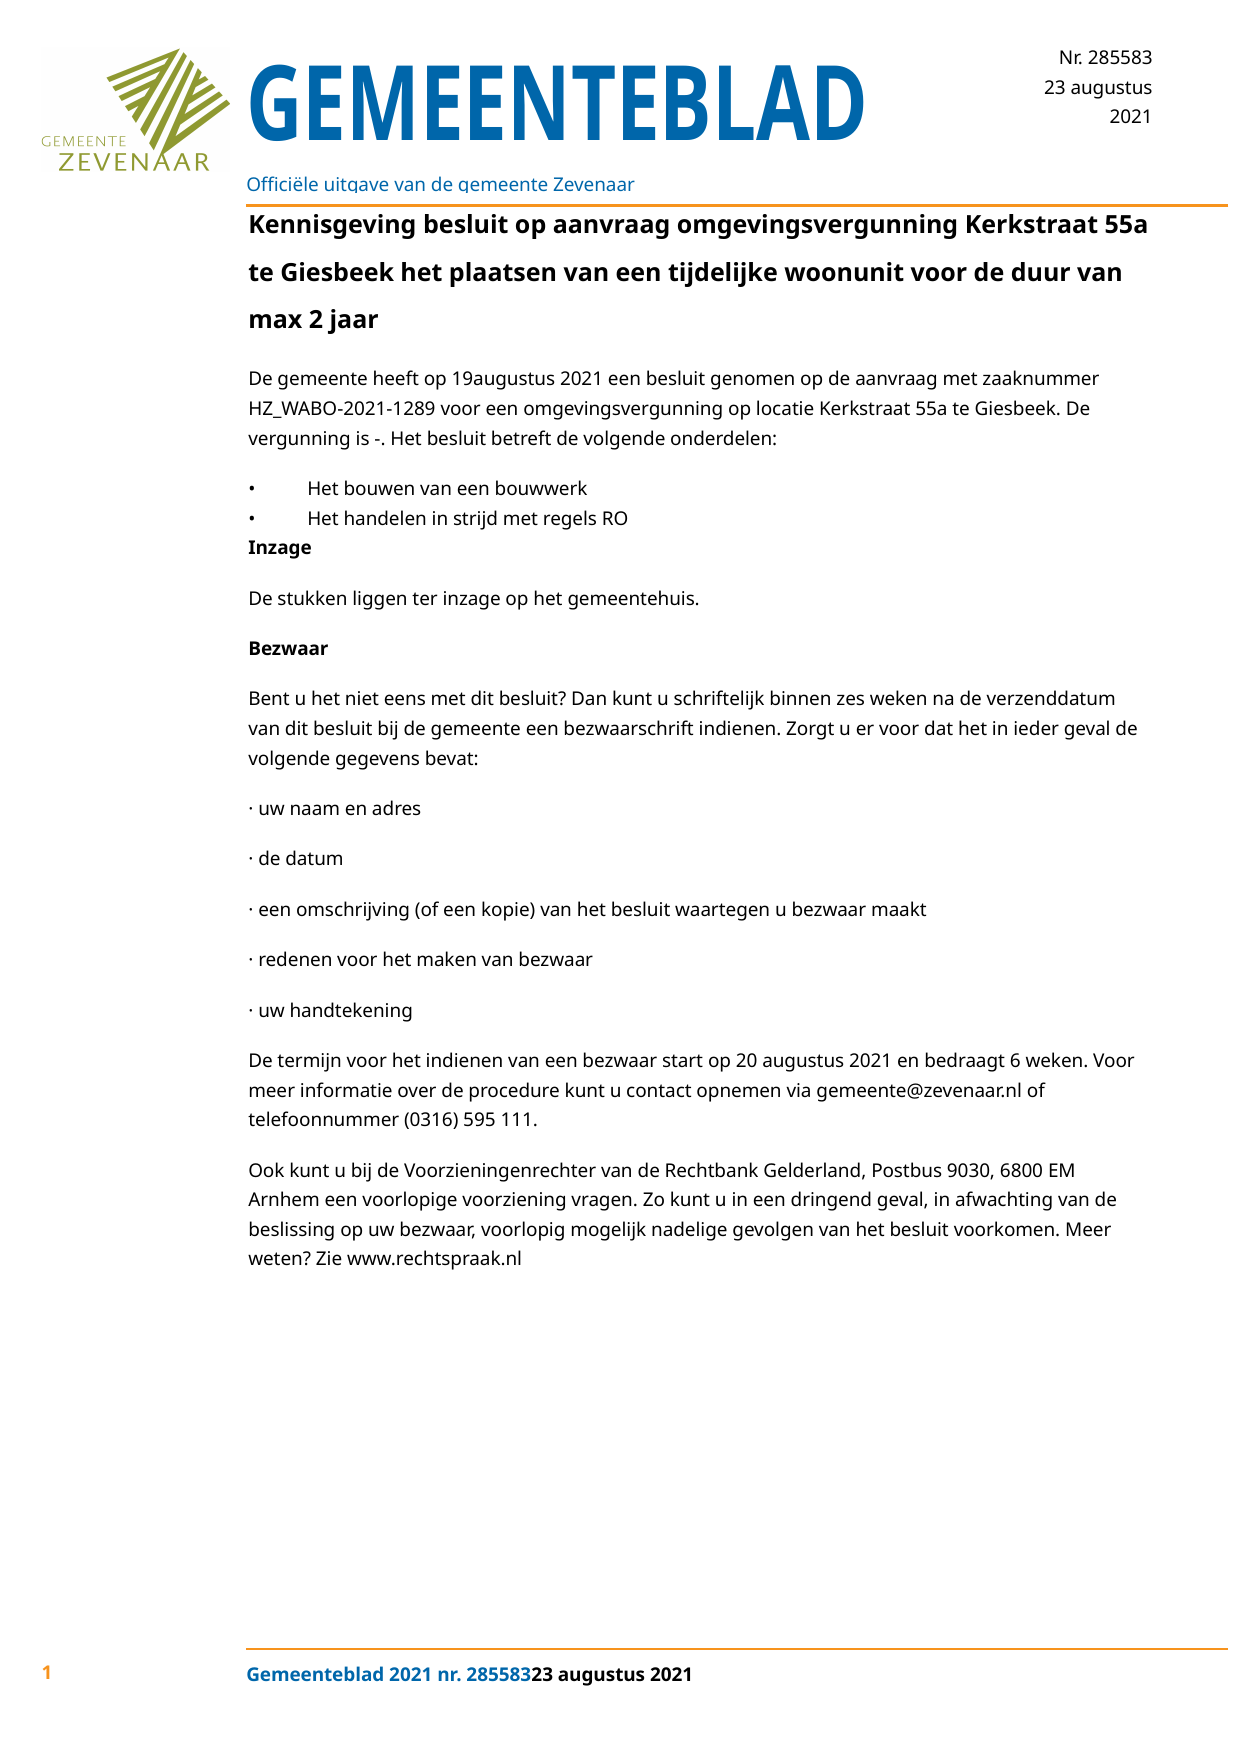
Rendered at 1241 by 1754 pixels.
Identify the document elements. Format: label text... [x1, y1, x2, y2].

text De stukken liggen ter inzage op het gemeentehuis. [248, 585, 1152, 610]
list Het bouwen van een bouwwerk [248, 475, 1152, 501]
list Het handelen in strijd met regels RO [248, 505, 1152, 530]
text · de datum [248, 846, 1152, 871]
text · een omschrijving (of een kopie) van het besluit waartegen u bezwaar maakt [248, 896, 1152, 922]
text Ook kunt u bij de Voorzieningenrechter van de Rechtbank Gelderland, Postbus 9030, 6800 EM Arnhem een voorlopige voorziening vragen. Zo kunt u in een dringend geval, in afwachting van de beslissing op uw bezwaar, voorlopig mogelijk nadelige gevolgen van het besluit voorkomen. Meer weten? Zie www.rechtspraak.nl [248, 1157, 1152, 1271]
text De gemeente heeft op 19augustus 2021 een besluit genomen op de aanvraag met zaaknummer HZ_WABO-2021-1289 voor een omgevingsvergunning op locatie Kerkstraat 55a te Giesbeek. De vergunning is -. Het besluit betreft de volgende onderdelen: [248, 366, 1152, 450]
text Bezwaar [248, 635, 1152, 661]
picture [41, 47, 231, 172]
text · uw handtekening [248, 997, 1152, 1022]
text · uw naam en adres [248, 795, 1152, 821]
text · redenen voor het maken van bezwaar [248, 946, 1152, 972]
text Kennisgeving besluit op aanvraag omgevingsvergunning Kerkstraat 55a te Giesbeek het plaatsen van een tijdelijke woonunit voor de duur van max 2 jaar [248, 207, 1152, 336]
text De termijn voor het indienen van een bezwaar start op 20 augustus 2021 en bedraagt 6 weken. Voor meer informatie over de procedure kunt u contact opnemen via gemeente@zevenaar.nl of telefoonnummer (0316) 595 111. [248, 1047, 1152, 1132]
text Bent u het niet eens met dit besluit? Dan kunt u schriftelijk binnen zes weken na de verzenddatum van dit besluit bij de gemeente een bezwaarschrift indienen. Zorgt u er voor dat het in ieder geval de volgende gegevens bevat: [248, 686, 1152, 770]
text Inzage [248, 534, 1152, 560]
